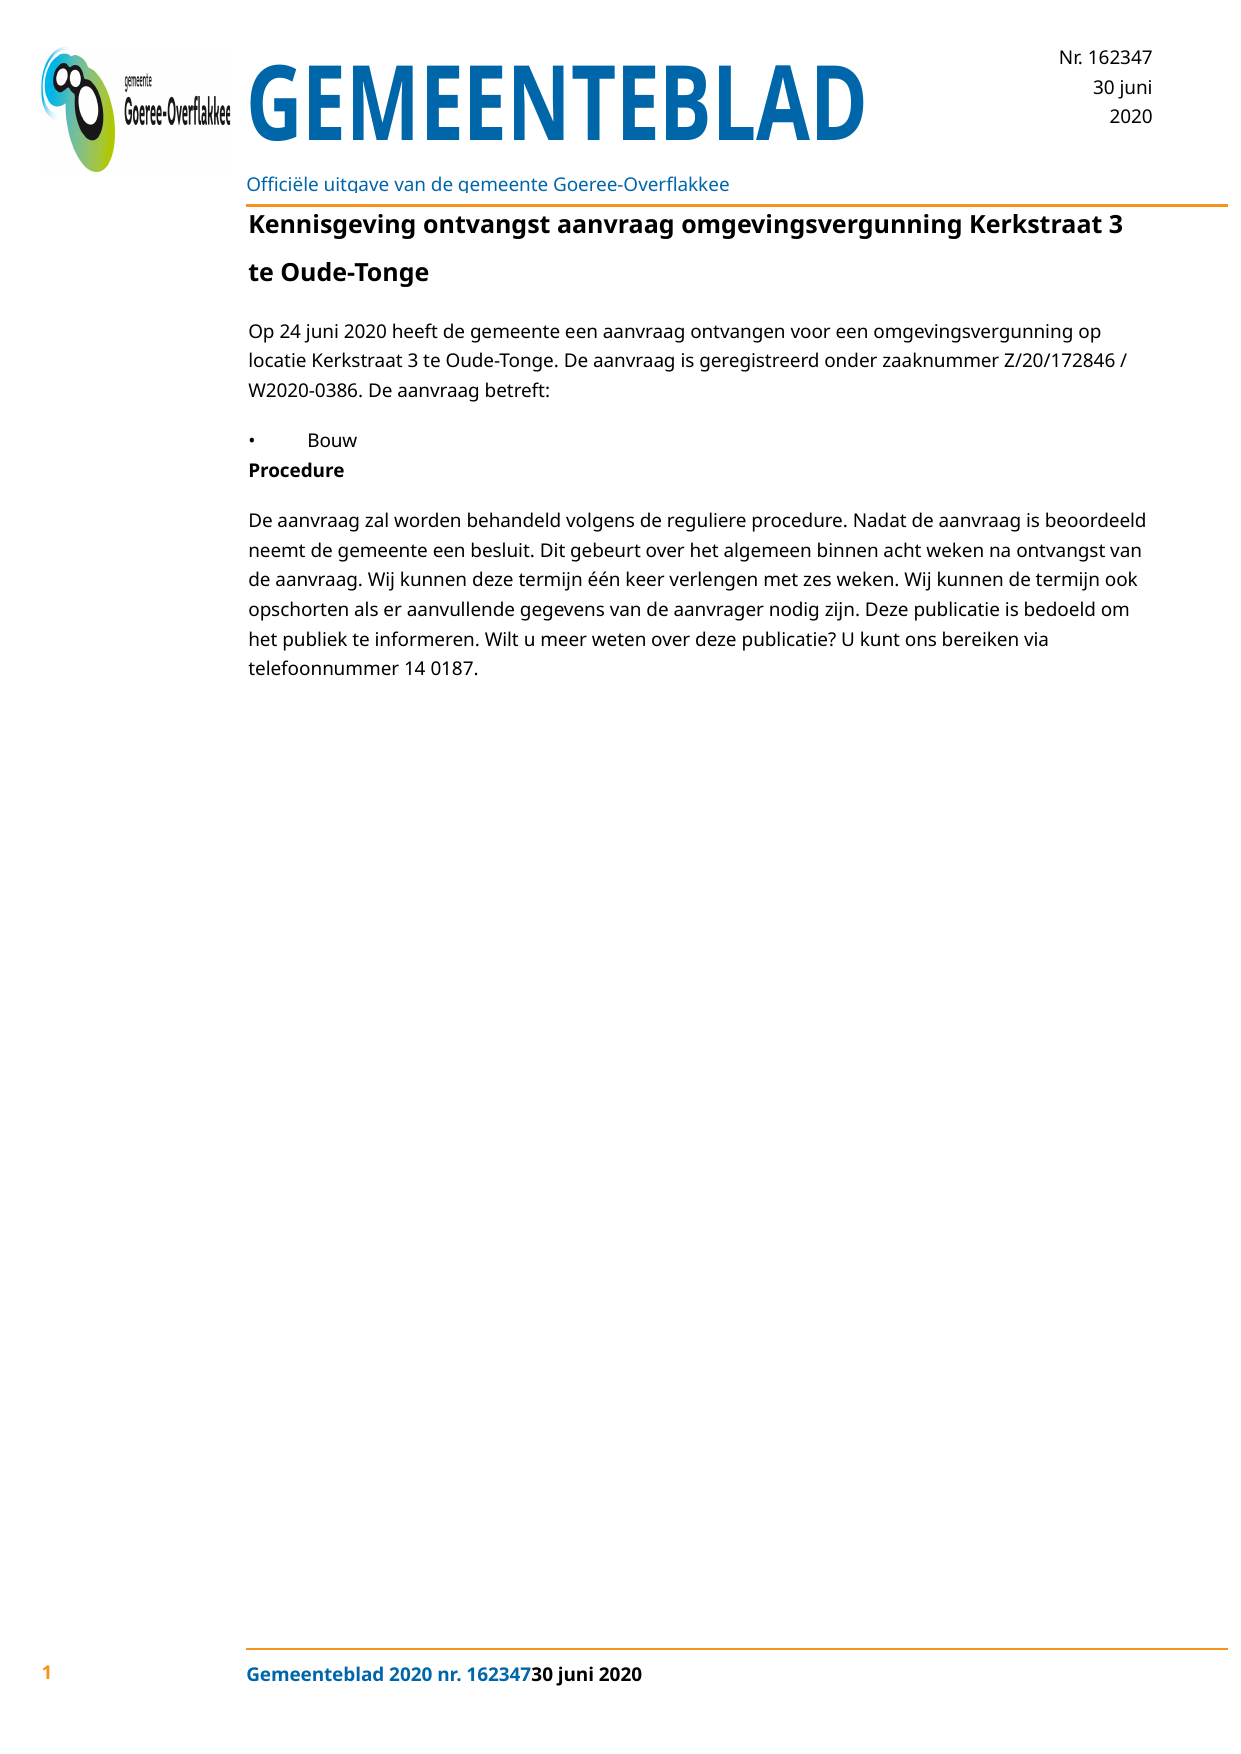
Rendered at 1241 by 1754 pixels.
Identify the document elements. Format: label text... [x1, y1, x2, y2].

text Kennisgeving ontvangst aanvraag omgevingsvergunning Kerkstraat 3 te Oude-Tonge [248, 207, 1152, 288]
text De aanvraag zal worden behandeld volgens de reguliere procedure. Nadat de aanvraag is beoordeeld neemt de gemeente een besluit. Dit gebeurt over het algemeen binnen acht weken na ontvangst van de aanvraag. Wij kunnen deze termijn één keer verlengen met zes weken. Wij kunnen de termijn ook opschorten als er aanvullende gegevens van de aanvrager nodig zijn. Deze publicatie is bedoeld om het publiek te informeren. Wilt u meer weten over deze publicatie? U kunt ons bereiken via telefoonnummer 14 0187. [248, 507, 1152, 681]
text Op 24 juni 2020 heeft de gemeente een aanvraag ontvangen voor een omgevingsvergunning op locatie Kerkstraat 3 te Oude-Tonge. De aanvraag is geregistreerd onder zaaknummer Z/20/172846 / W2020-0386. De aanvraag betreft: [248, 318, 1152, 403]
list Bouw [248, 427, 1152, 453]
picture [41, 47, 231, 172]
text Procedure [248, 457, 1152, 483]
